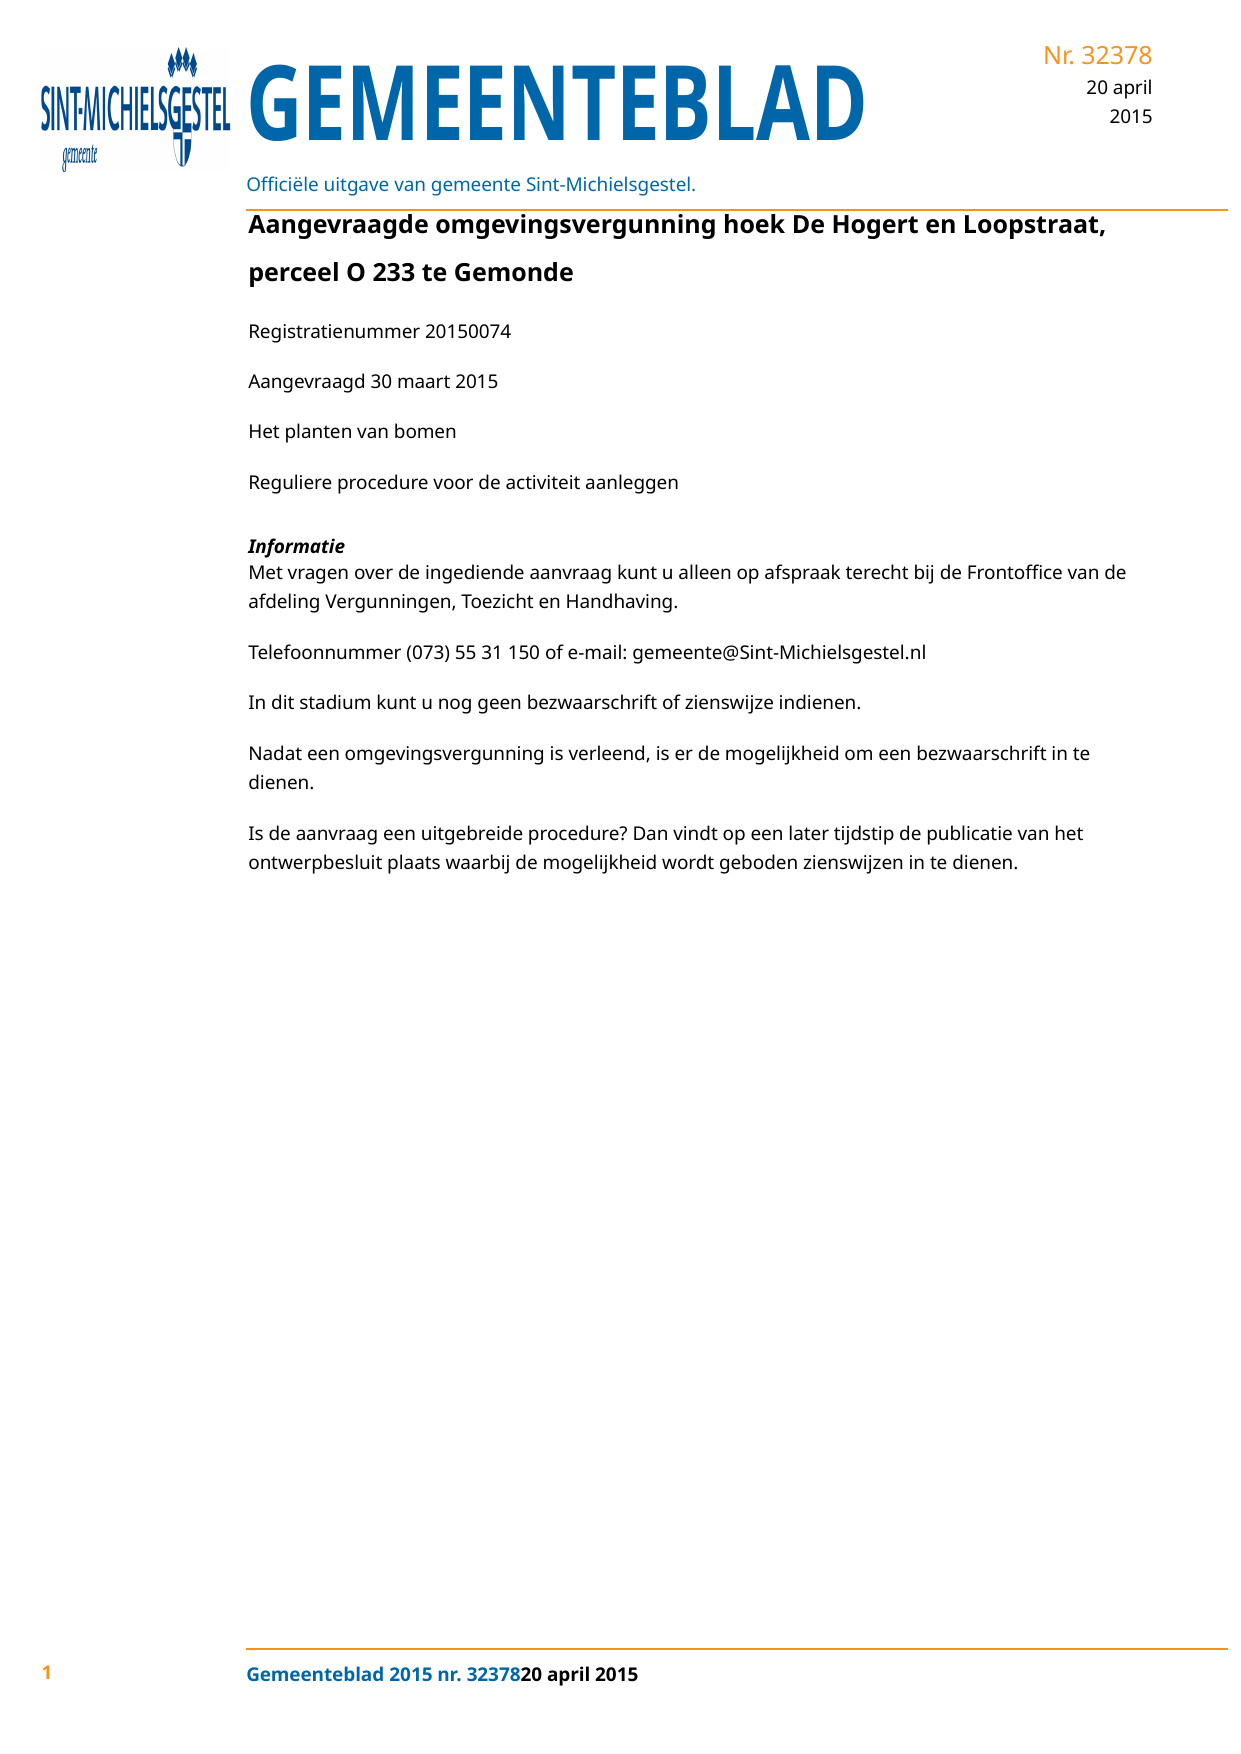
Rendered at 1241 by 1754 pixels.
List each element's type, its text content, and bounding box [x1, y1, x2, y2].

text Met vragen over de ingediende aanvraag kunt u alleen op afspraak terecht bij de Frontoffice van de afdeling Vergunningen, Toezicht en Handhaving. [248, 559, 1152, 614]
text Aangevraagd 30 maart 2015 [248, 368, 1152, 394]
text Reguliere procedure voor de activiteit aanleggen [248, 469, 1152, 495]
text Nadat een omgevingsvergunning is verleend, is er de mogelijkheid om een bezwaarschrift in te dienen. [248, 740, 1152, 795]
text Aangevraagde omgevingsvergunning hoek De Hogert en Loopstraat, perceel O 233 te Gemonde [248, 211, 1152, 288]
text Is de aanvraag een uitgebreide procedure? Dan vindt op een later tijdstip de publicatie van het ontwerpbesluit plaats waarbij de mogelijkheid wordt geboden zienswijzen in te dienen. [248, 820, 1152, 875]
text Het planten van bomen [248, 419, 1152, 444]
picture [41, 47, 231, 172]
text In dit stadium kunt u nog geen bezwaarschrift of zienswijze indienen. [248, 689, 1152, 715]
text Telefoonnummer (073) 55 31 150 of e-mail: gemeente@Sint-Michielsgestel.nl [248, 639, 1152, 664]
text Informatie [248, 533, 1152, 559]
text Registratienummer 20150074 [248, 318, 1152, 344]
